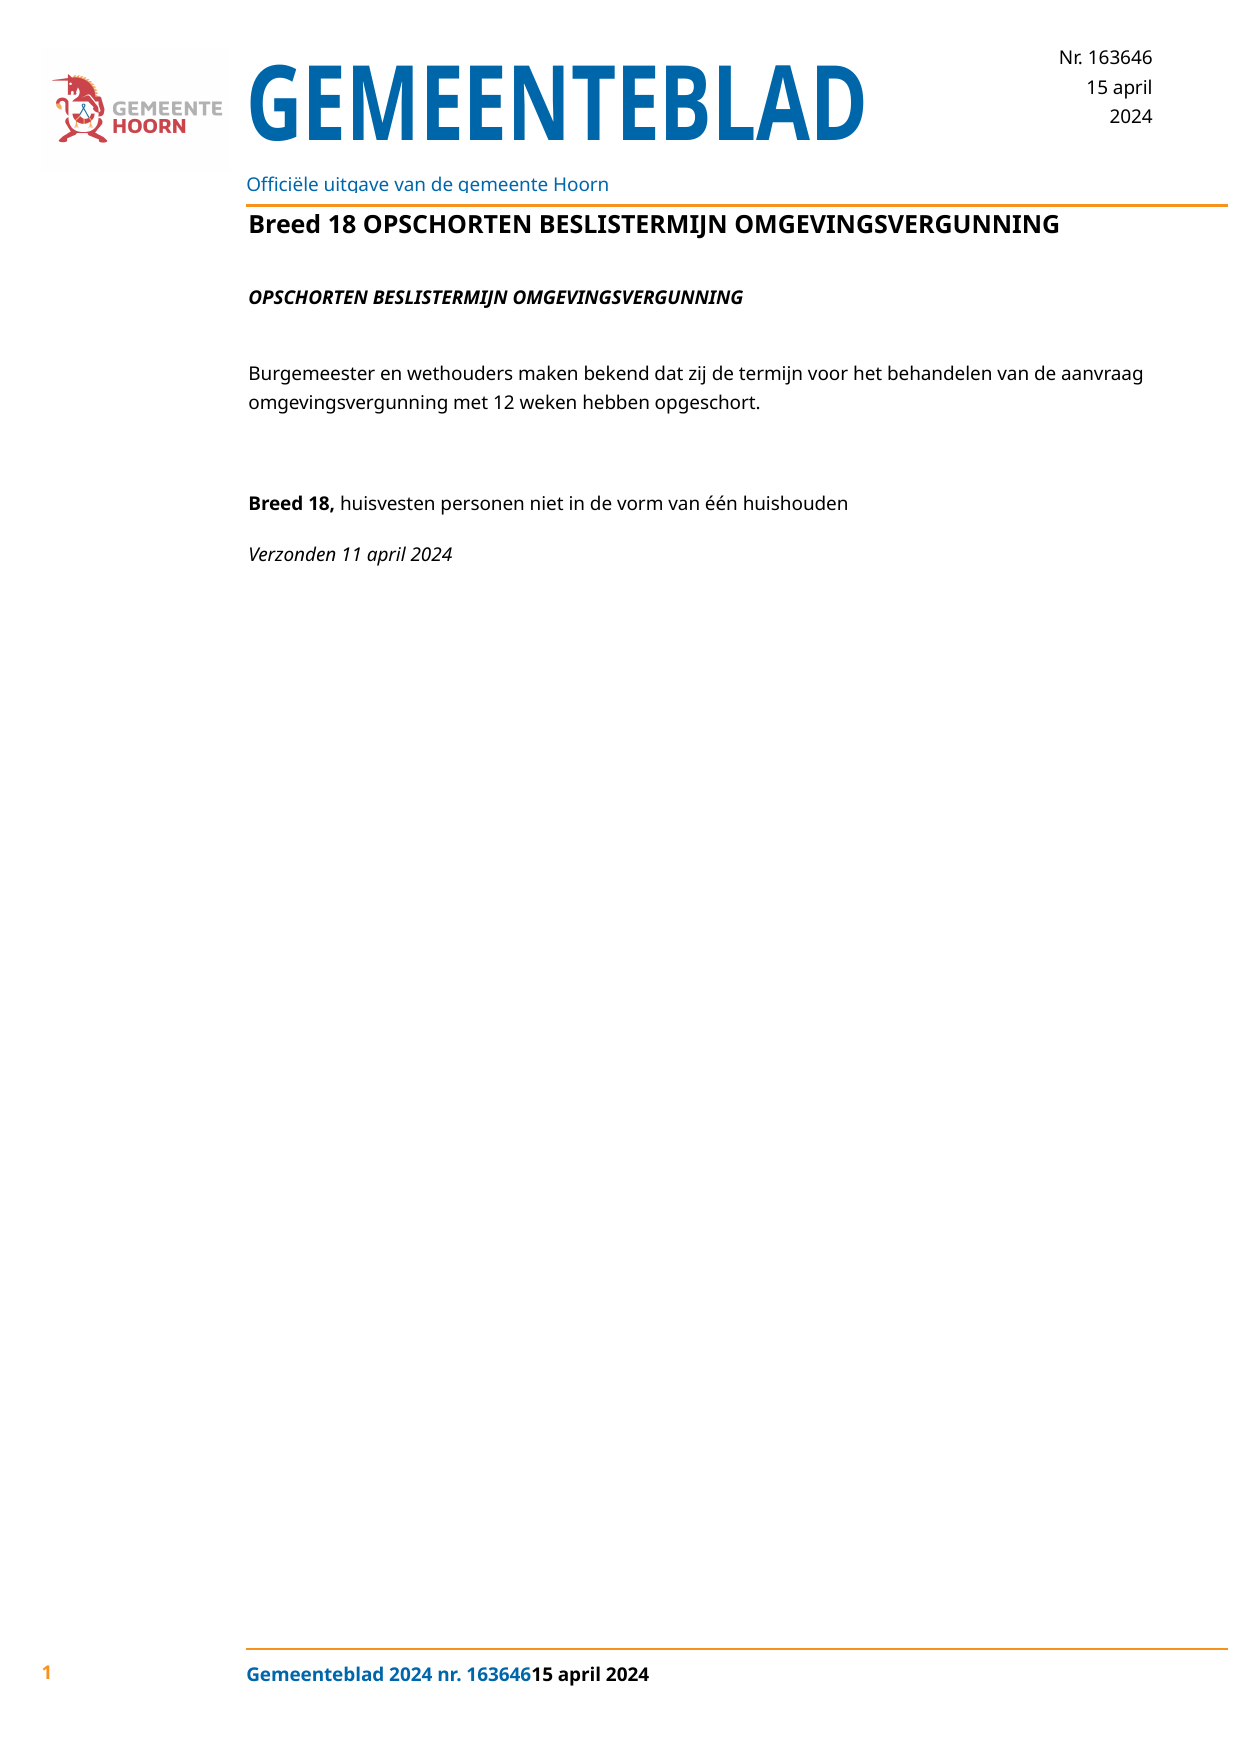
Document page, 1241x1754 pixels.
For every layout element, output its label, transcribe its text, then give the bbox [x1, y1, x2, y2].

text Breed 18, huisvesten personen niet in de vorm van één huishouden [248, 490, 1152, 516]
picture [41, 47, 231, 172]
text OPSCHORTEN BESLISTERMIJN OMGEVINGSVERGUNNING [248, 284, 1152, 309]
text Verzonden 11 april 2024 [248, 541, 1152, 567]
text Breed 18 OPSCHORTEN BESLISTERMIJN OMGEVINGSVERGUNNING [248, 207, 1152, 241]
text Burgemeester en wethouders maken bekend dat zij de termijn voor het behandelen van de aanvraag omgevingsvergunning met 12 weken hebben opgeschort. [248, 360, 1152, 415]
